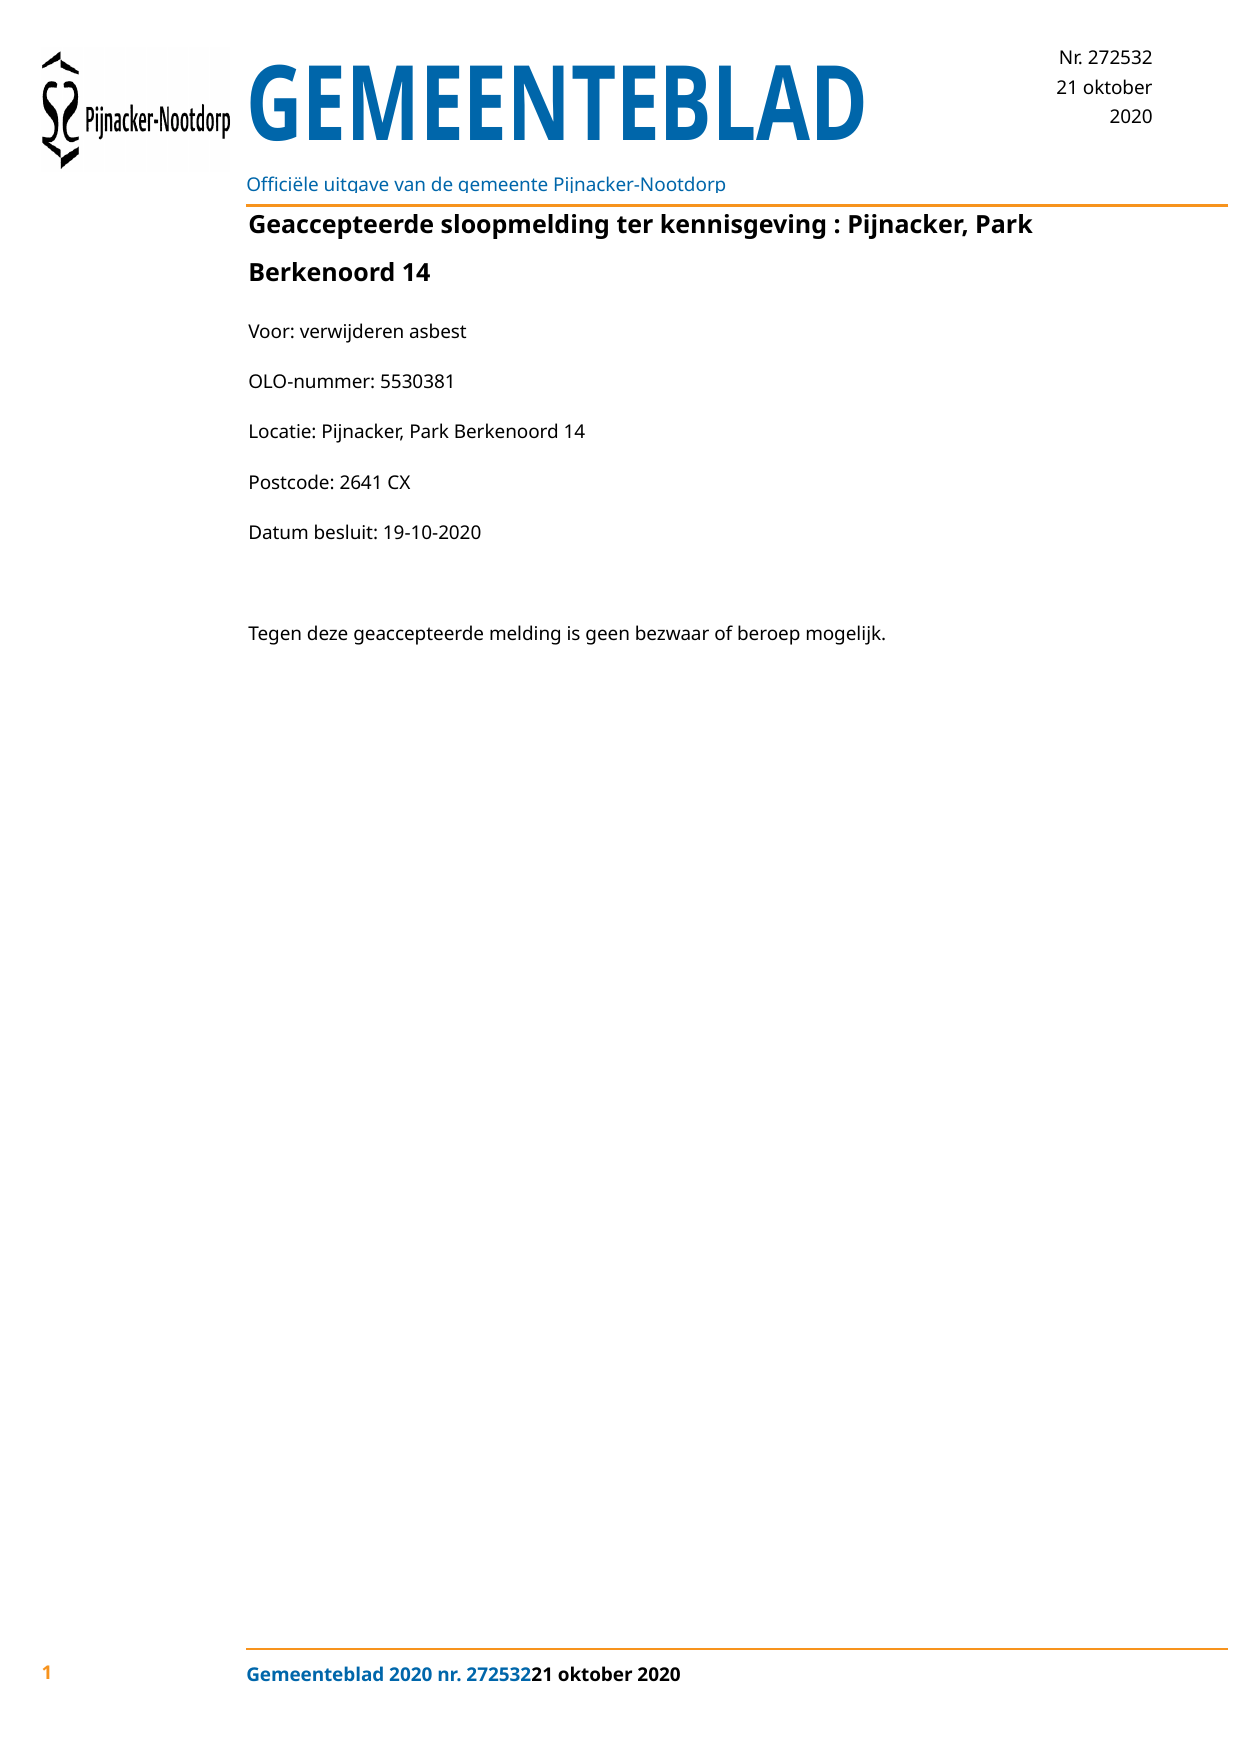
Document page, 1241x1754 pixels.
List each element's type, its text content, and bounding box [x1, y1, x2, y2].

text Datum besluit: 19-10-2020 [248, 519, 1152, 545]
text Postcode: 2641 CX [248, 469, 1152, 495]
text Geaccepteerde sloopmelding ter kennisgeving : Pijnacker, Park Berkenoord 14 [248, 207, 1152, 288]
picture [41, 47, 231, 172]
text Locatie: Pijnacker, Park Berkenoord 14 [248, 419, 1152, 444]
text Tegen deze geaccepteerde melding is geen bezwaar of beroep mogelijk. [248, 620, 1152, 646]
text OLO-nummer: 5530381 [248, 368, 1152, 394]
text Voor: verwijderen asbest [248, 318, 1152, 344]
